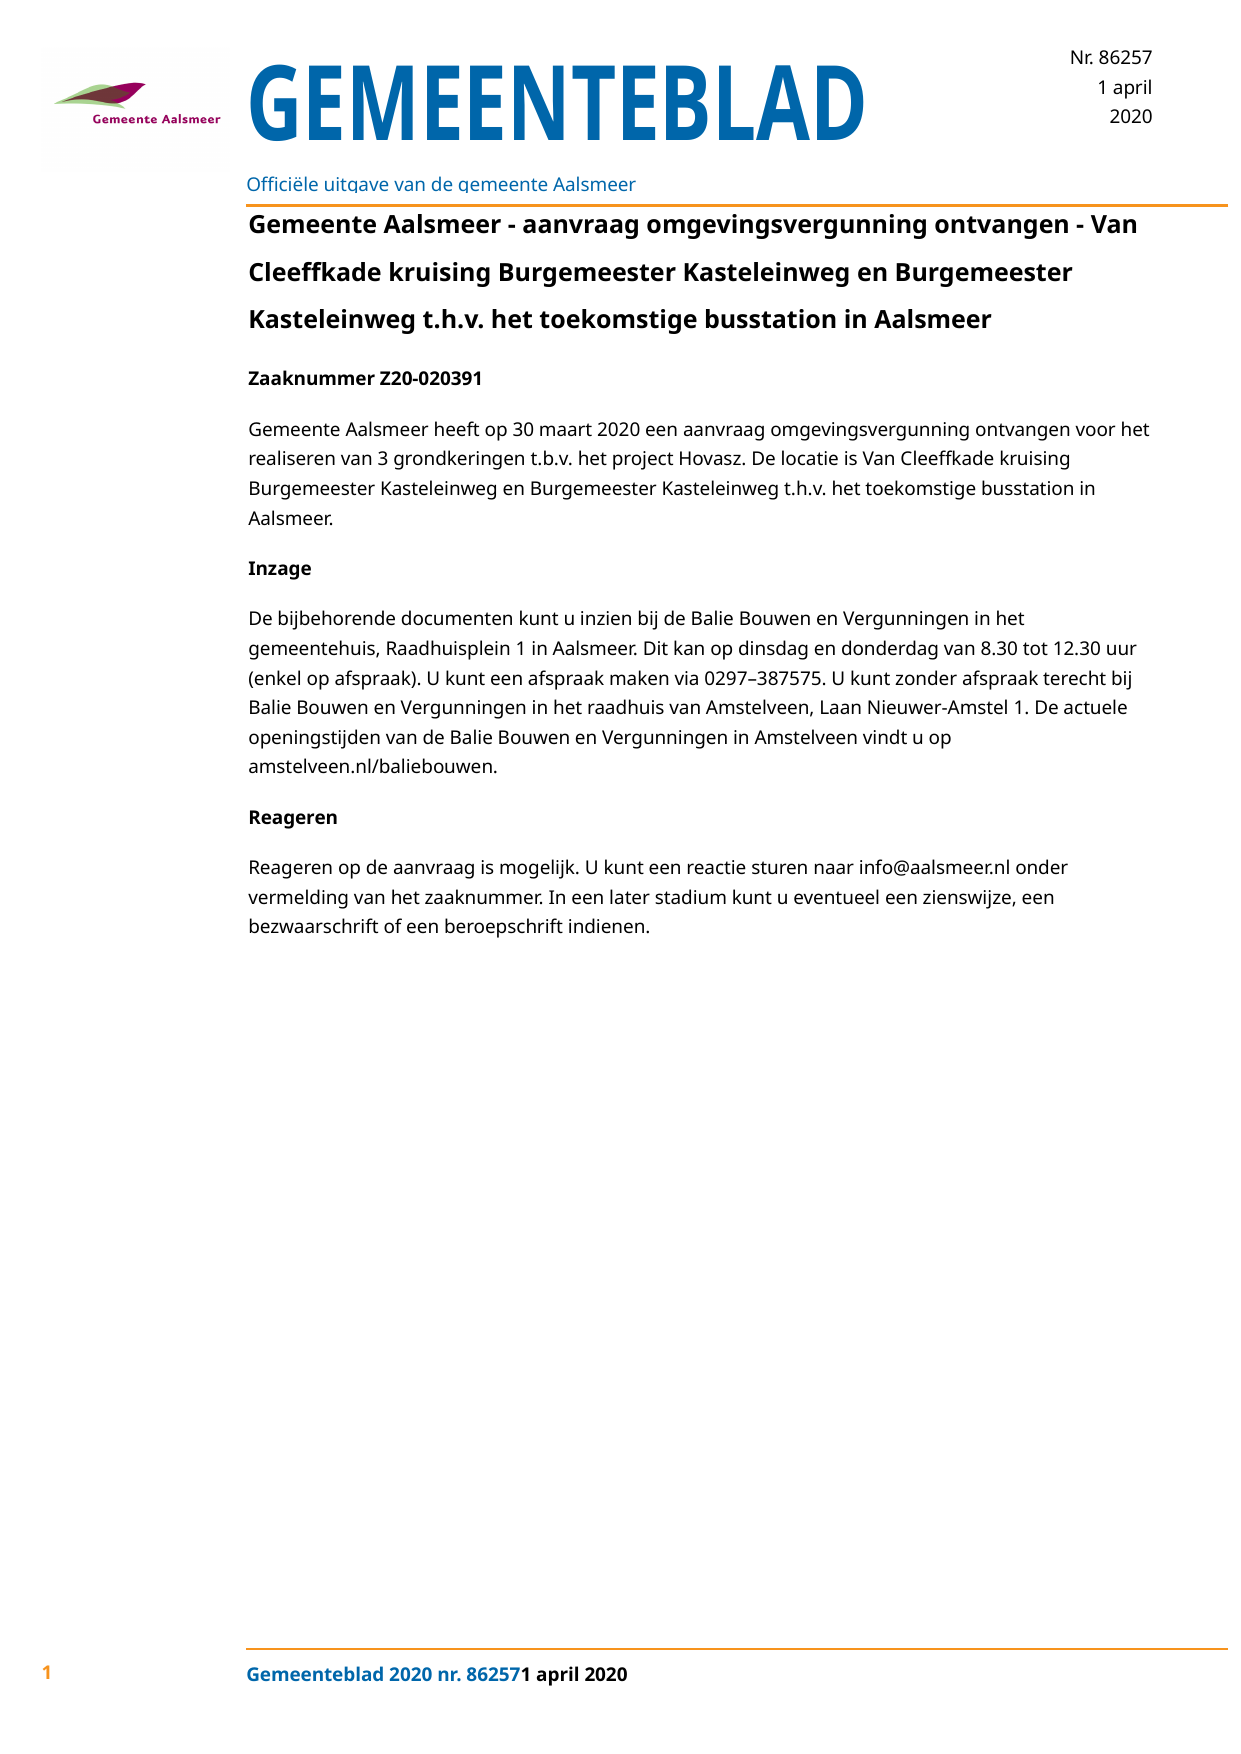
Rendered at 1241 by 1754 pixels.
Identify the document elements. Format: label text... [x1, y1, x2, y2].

text De bijbehorende documenten kunt u inzien bij de Balie Bouwen en Vergunningen in het gemeentehuis, Raadhuisplein 1 in Aalsmeer. Dit kan op dinsdag en donderdag van 8.30 tot 12.30 uur (enkel op afspraak). U kunt een afspraak maken via 0297–387575. U kunt zonder afspraak terecht bij Balie Bouwen en Vergunningen in het raadhuis van Amstelveen, Laan Nieuwer-Amstel 1. De actuele openingstijden van de Balie Bouwen en Vergunningen in Amstelveen vindt u op amstelveen.nl/baliebouwen. [248, 606, 1152, 779]
text Gemeente Aalsmeer - aanvraag omgevingsvergunning ontvangen - Van Cleeffkade kruising Burgemeester Kasteleinweg en Burgemeester Kasteleinweg t.h.v. het toekomstige busstation in Aalsmeer [248, 207, 1152, 336]
text Reageren op de aanvraag is mogelijk. U kunt een reactie sturen naar info@aalsmeer.nl onder vermelding van het zaaknummer. In een later stadium kunt u eventueel een zienswijze, een bezwaarschrift of een beroepschrift indienen. [248, 854, 1152, 939]
picture [41, 47, 231, 172]
text Gemeente Aalsmeer heeft op 30 maart 2020 een aanvraag omgevingsvergunning ontvangen voor het realiseren van 3 grondkeringen t.b.v. het project Hovasz. De locatie is Van Cleeffkade kruising Burgemeester Kasteleinweg en Burgemeester Kasteleinweg t.h.v. het toekomstige busstation in Aalsmeer. [248, 416, 1152, 530]
text Inzage [248, 555, 1152, 581]
text Reageren [248, 804, 1152, 829]
text Zaaknummer Z20-020391 [248, 366, 1152, 391]
